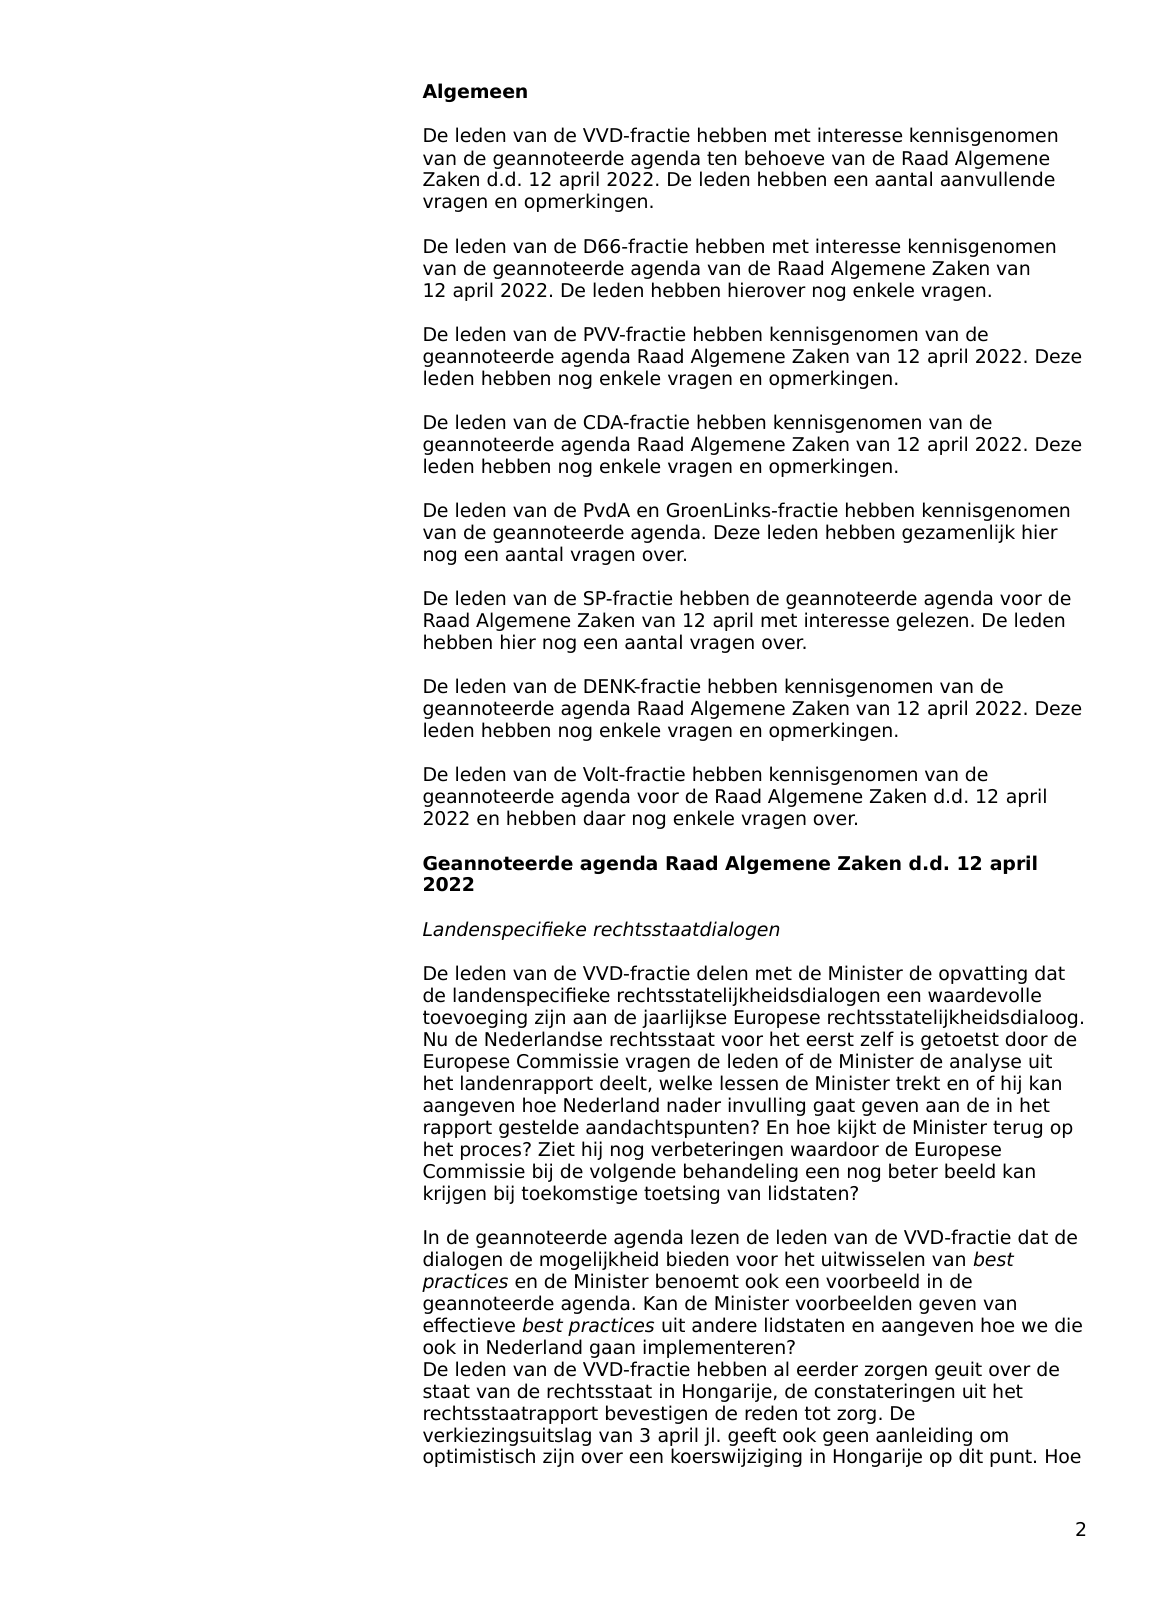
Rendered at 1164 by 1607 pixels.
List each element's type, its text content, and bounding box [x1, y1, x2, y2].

subtitle Algemeen [422, 81, 1087, 103]
text In de geannoteerde agenda lezen de leden van de VVD-fractie dat de dialogen de mogelijkheid bieden voor het uitwisselen van best practices en de Minister benoemt ook een voorbeeld in de geannoteerde agenda. Kan de Minister voorbeelden geven van effectieve best practices uit andere lidstaten en aangeven hoe we die ook in Nederland gaan implementeren? [422, 1227, 1087, 1358]
text De leden van de CDA-fractie hebben kennisgenomen van de geannoteerde agenda Raad Algemene Zaken van 12 april 2022. Deze leden hebben nog enkele vragen en opmerkingen. [422, 412, 1087, 478]
text De leden van de VVD-fractie hebben al eerder zorgen geuit over de staat van de rechtsstaat in Hongarije, de constateringen uit het rechtsstaatrapport bevestigen de reden tot zorg. De verkiezingsuitslag van 3 april jl. geeft ook geen aanleiding om optimistisch zijn over een koerswijziging in Hongarije op dit punt. Hoe [422, 1358, 1087, 1468]
text De leden van de VVD-fractie delen met de Minister de opvatting dat de landenspecifieke rechtsstatelijkheidsdialogen een waardevolle toevoeging zijn aan de jaarlijkse Europese rechtsstatelijkheidsdialoog. Nu de Nederlandse rechtsstaat voor het eerst zelf is getoetst door de Europese Commissie vragen de leden of de Minister de analyse uit het landenrapport deelt, welke lessen de Minister trekt en of hij kan aangeven hoe Nederland nader invulling gaat geven aan de in het rapport gestelde aandachtspunten? En hoe kijkt de Minister terug op het proces? Ziet hij nog verbeteringen waardoor de Europese Commissie bij de volgende behandeling een nog beter beeld kan krijgen bij toekomstige toetsing van lidstaten? [422, 963, 1087, 1204]
text De leden van de Volt-fractie hebben kennisgenomen van de geannoteerde agenda voor de Raad Algemene Zaken d.d. 12 april 2022 en hebben daar nog enkele vragen over. [422, 764, 1087, 830]
text De leden van de VVD-fractie hebben met interesse kennisgenomen van de geannoteerde agenda ten behoeve van de Raad Algemene Zaken d.d. 12 april 2022. De leden hebben een aantal aanvullende vragen en opmerkingen. [422, 125, 1087, 213]
text De leden van de SP-fractie hebben de geannoteerde agenda voor de Raad Algemene Zaken van 12 april met interesse gelezen. De leden hebben hier nog een aantal vragen over. [422, 588, 1087, 654]
text De leden van de PVV-fractie hebben kennisgenomen van de geannoteerde agenda Raad Algemene Zaken van 12 april 2022. Deze leden hebben nog enkele vragen en opmerkingen. [422, 324, 1087, 389]
text De leden van de D66-fractie hebben met interesse kennisgenomen van de geannoteerde agenda van de Raad Algemene Zaken van 12 april 2022. De leden hebben hierover nog enkele vragen. [422, 236, 1087, 301]
subtitle Geannoteerde agenda Raad Algemene Zaken d.d. 12 april 2022 [422, 852, 1087, 896]
text De leden van de DENK-fractie hebben kennisgenomen van de geannoteerde agenda Raad Algemene Zaken van 12 april 2022. Deze leden hebben nog enkele vragen en opmerkingen. [422, 676, 1087, 742]
text De leden van de PvdA en GroenLinks-fractie hebben kennisgenomen van de geannoteerde agenda. Deze leden hebben gezamenlijk hier nog een aantal vragen over. [422, 500, 1087, 566]
subtitle Landenspecifieke rechtsstaatdialogen [422, 918, 1087, 941]
